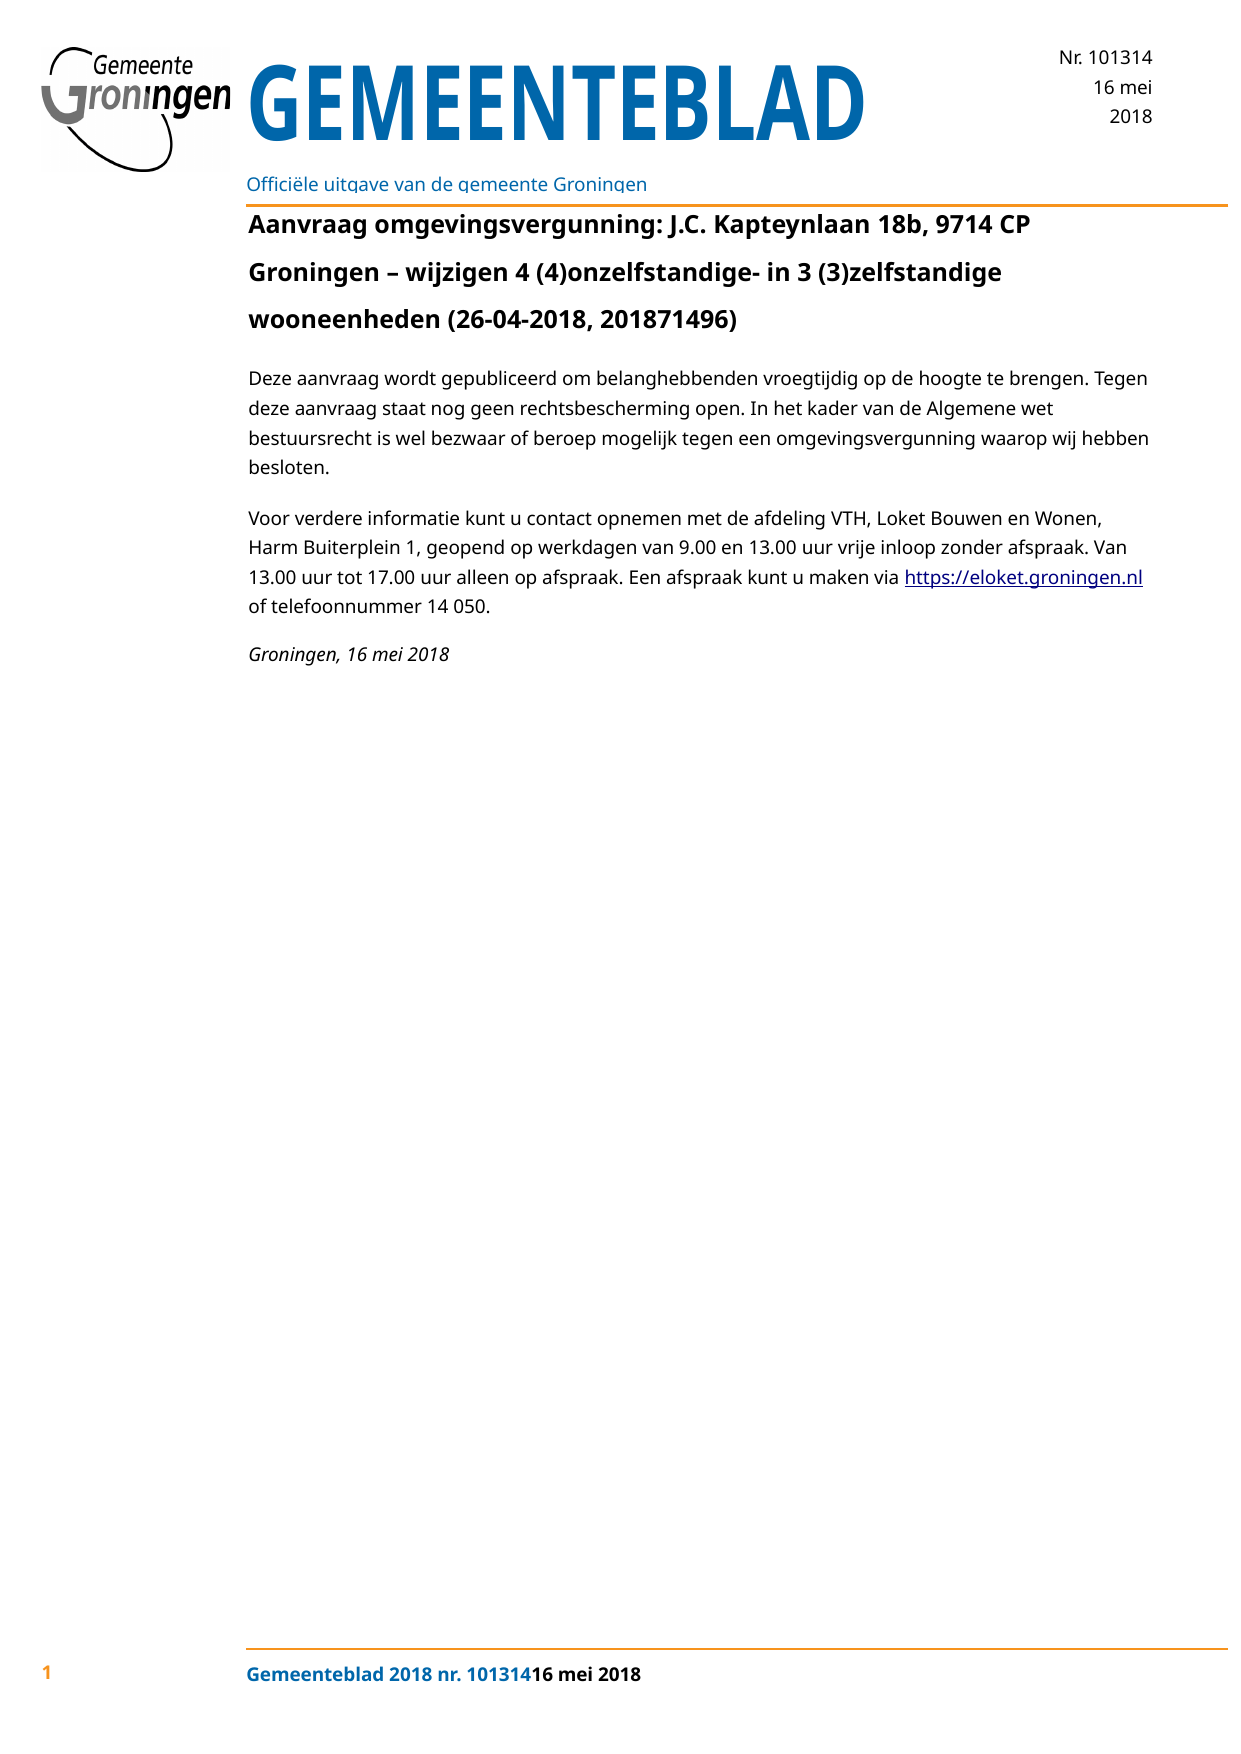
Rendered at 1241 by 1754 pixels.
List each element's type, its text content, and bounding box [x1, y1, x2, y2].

picture [41, 47, 231, 172]
text Aanvraag omgevingsvergunning: J.C. Kapteynlaan 18b, 9714 CP Groningen – wijzigen 4 (4)onzelfstandige- in 3 (3)zelfstandige wooneenheden (26-04-2018, 201871496) [248, 207, 1152, 336]
text Deze aanvraag wordt gepubliceerd om belanghebbenden vroegtijdig op de hoogte te brengen. Tegen deze aanvraag staat nog geen rechtsbescherming open. In het kader van de Algemene wet bestuursrecht is wel bezwaar of beroep mogelijk tegen een omgevingsvergunning waarop wij hebben besloten. [248, 366, 1152, 480]
text Groningen, 16 mei 2018 [248, 641, 1152, 667]
text Voor verdere informatie kunt u contact opnemen met de afdeling VTH, Loket Bouwen en Wonen, Harm Buiterplein 1, geopend op werkdagen van 9.00 en 13.00 uur vrije inloop zonder afspraak. Van 13.00 uur tot 17.00 uur alleen op afspraak. Een afspraak kunt u maken via https://eloket.groningen.nl of telefoonnummer 14 050. [248, 505, 1152, 619]
